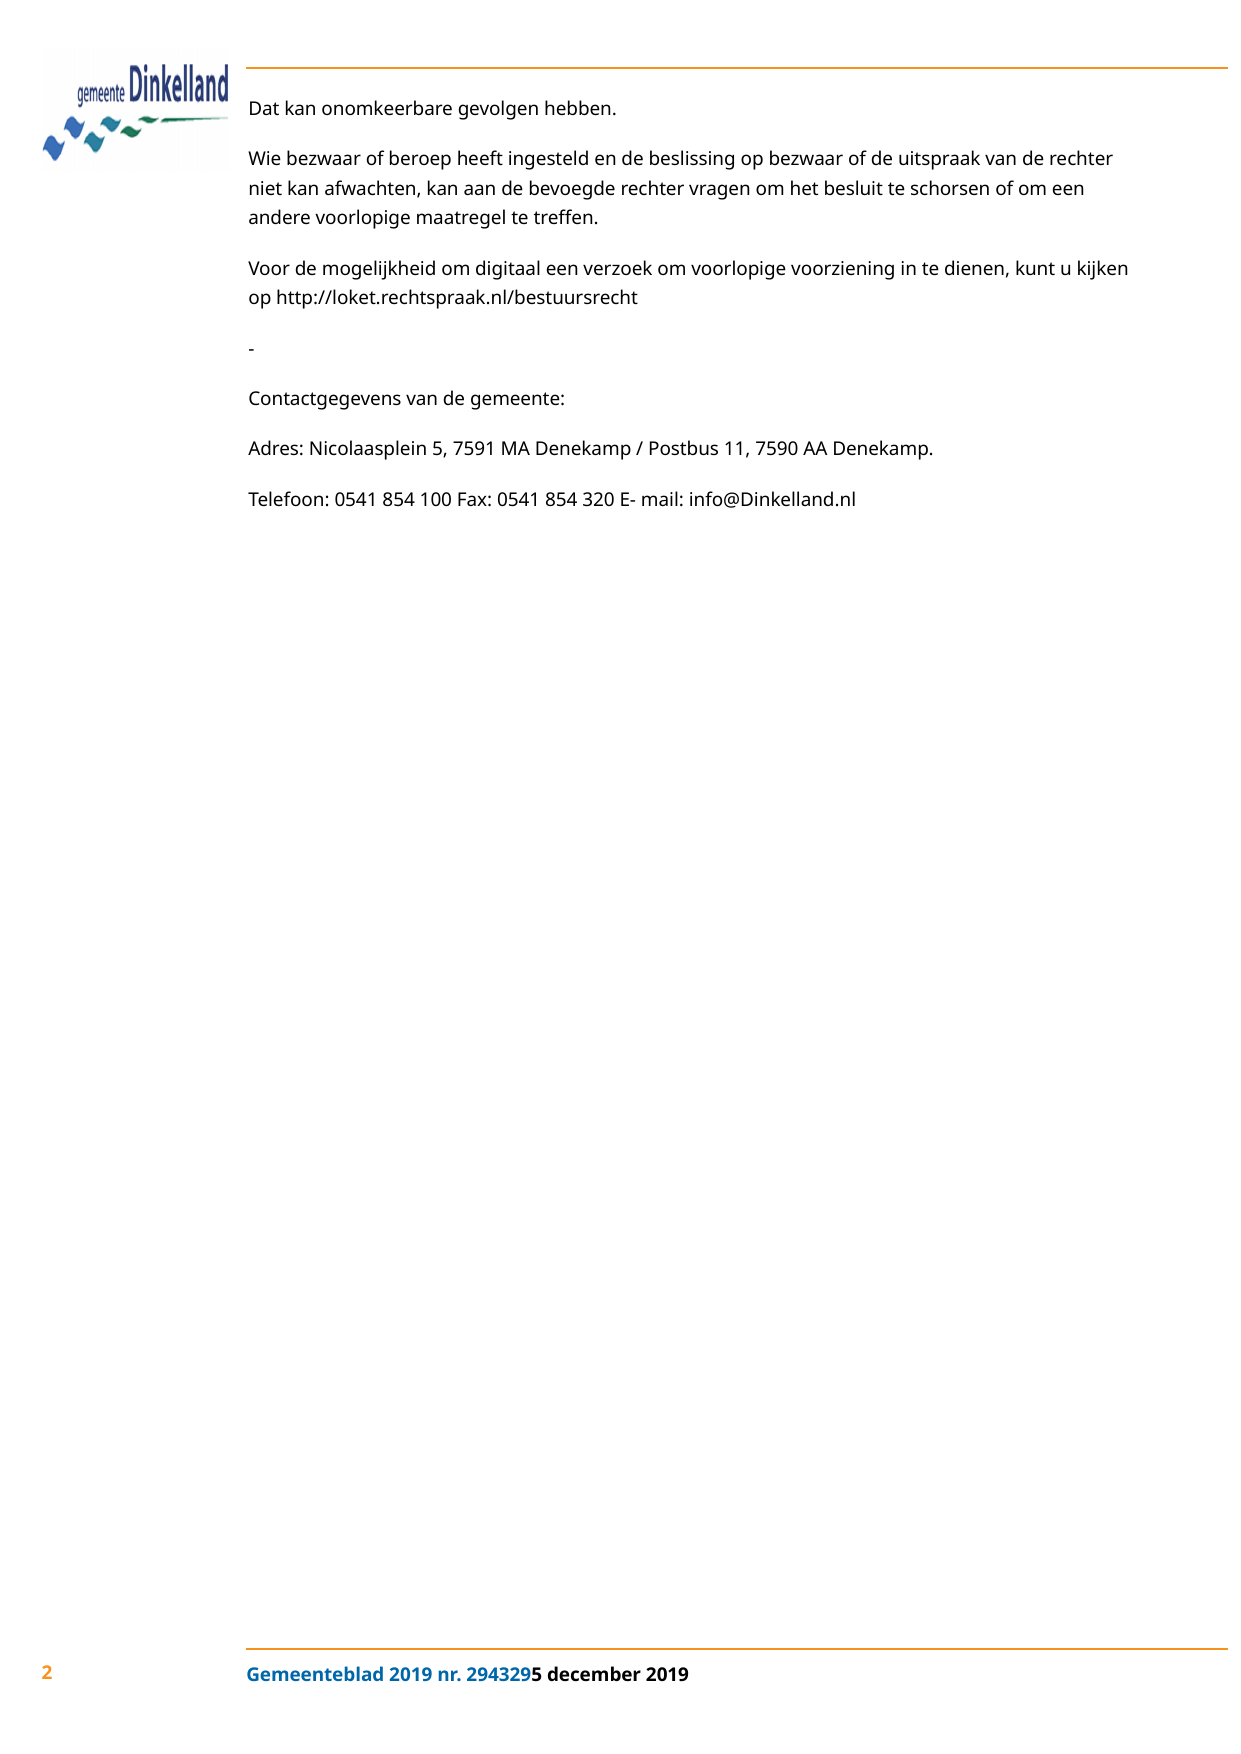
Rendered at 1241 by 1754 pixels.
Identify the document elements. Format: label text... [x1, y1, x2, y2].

text Dat kan onomkeerbare gevolgen hebben. [248, 95, 1152, 121]
text - [248, 335, 1152, 361]
text Adres: Nicolaasplein 5, 7591 MA Denekamp / Postbus 11, 7590 AA Denekamp. [248, 436, 1152, 461]
text Telefoon: 0541 854 100 Fax: 0541 854 320 E- mail: info@Dinkelland.nl [248, 486, 1152, 512]
text Contactgegevens van de gemeente: [248, 385, 1152, 411]
picture [41, 47, 231, 172]
text Voor de mogelijkheid om digitaal een verzoek om voorlopige voorziening in te dienen, kunt u kijken op http://loket.rechtspraak.nl/bestuursrecht [248, 255, 1152, 310]
text Wie bezwaar of beroep heeft ingesteld en de beslissing op bezwaar of de uitspraak van de rechter niet kan afwachten, kan aan de bevoegde rechter vragen om het besluit te schorsen of om een andere voorlopige maatregel te treffen. [248, 145, 1152, 230]
